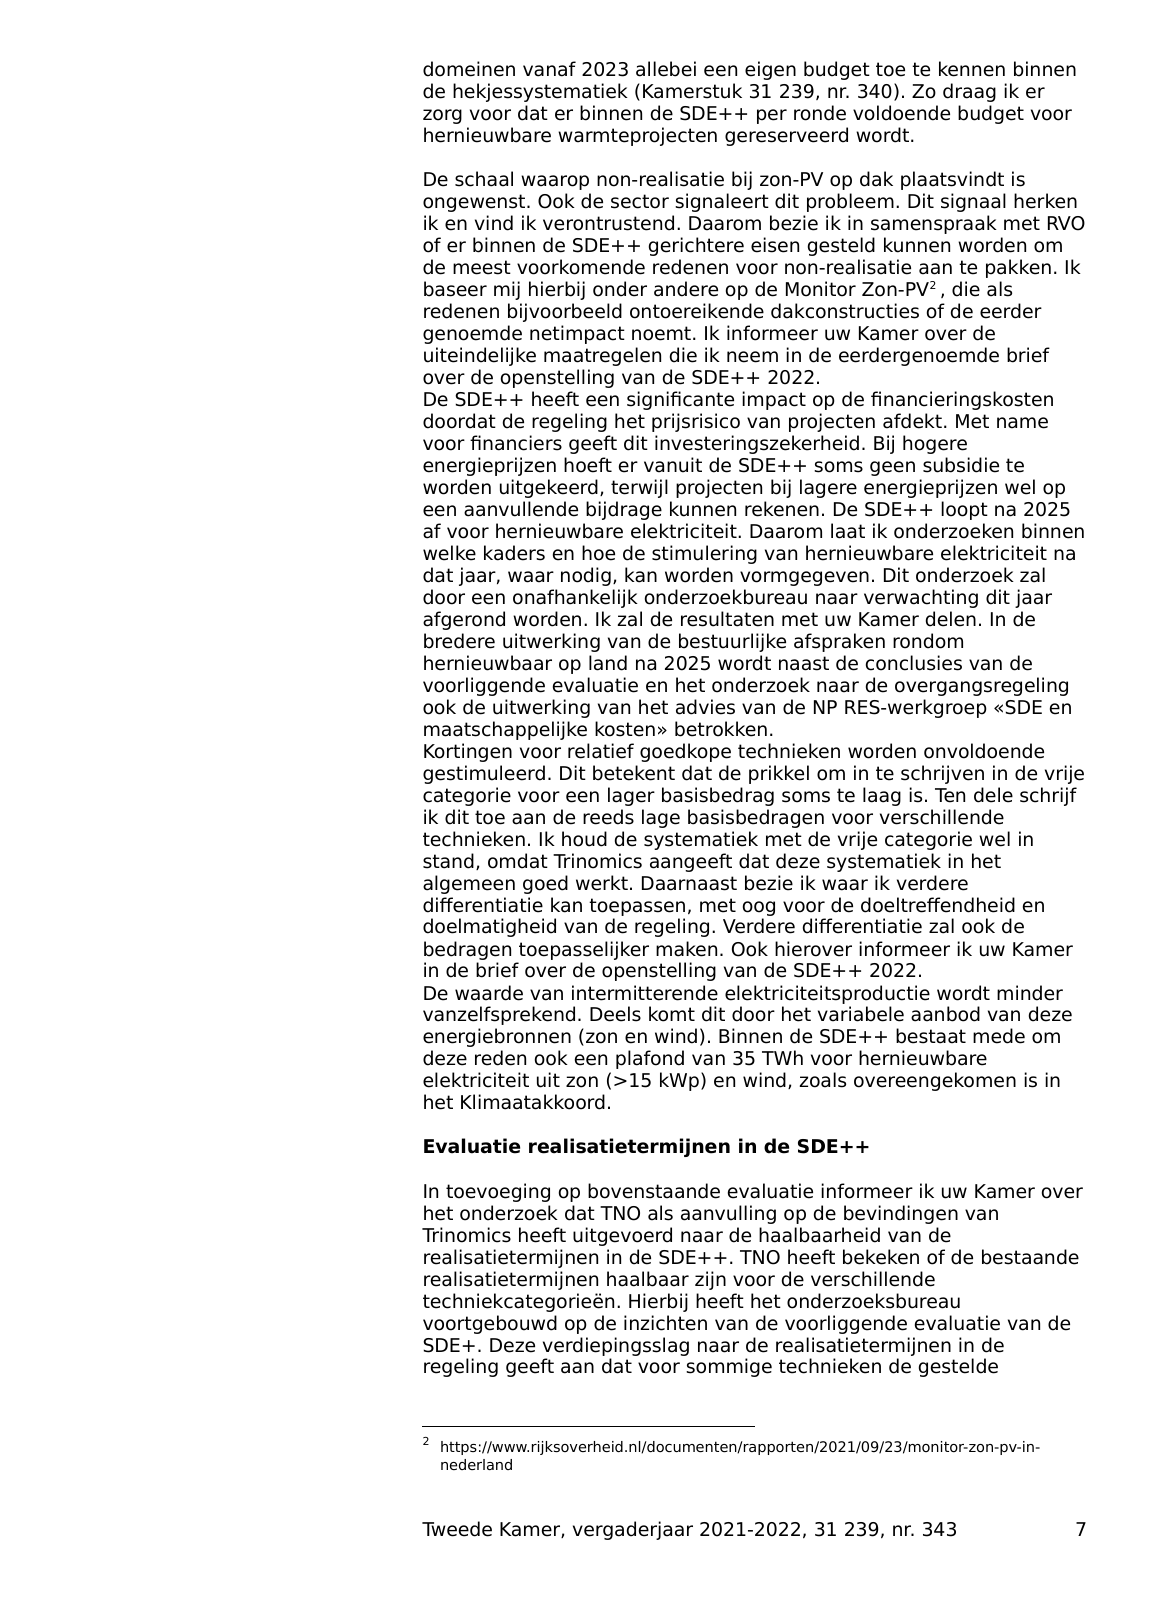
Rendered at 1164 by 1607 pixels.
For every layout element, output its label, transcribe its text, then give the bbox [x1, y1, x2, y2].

text domeinen vanaf 2023 allebei een eigen budget toe te kennen binnen de hekjessystematiek (Kamerstuk 31 239, nr. 340). Zo draag ik er zorg voor dat er binnen de SDE++ per ronde voldoende budget voor hernieuwbare warmteprojecten gereserveerd wordt. [422, 59, 1087, 147]
text De SDE++ heeft een significante impact op de financieringskosten doordat de regeling het prijsrisico van projecten afdekt. Met name voor financiers geeft dit investeringszekerheid. Bij hogere energieprijzen hoeft er vanuit de SDE++ soms geen subsidie te worden uitgekeerd, terwijl projecten bij lagere energieprijzen wel op een aanvullende bijdrage kunnen rekenen. De SDE++ loopt na 2025 af voor hernieuwbare elektriciteit. Daarom laat ik onderzoeken binnen welke kaders en hoe de stimulering van hernieuwbare elektriciteit na dat jaar, waar nodig, kan worden vormgegeven. Dit onderzoek zal door een onafhankelijk onderzoekbureau naar verwachting dit jaar afgerond worden. Ik zal de resultaten met uw Kamer delen. In de bredere uitwerking van de bestuurlijke afspraken rondom hernieuwbaar op land na 2025 wordt naast de conclusies van de voorliggende evaluatie en het onderzoek naar de overgangsregeling ook de uitwerking van het advies van de NP RES-werkgroep «SDE en maatschappelijke kosten» betrokken. [422, 389, 1087, 741]
text https://www.rijksoverheid.nl/documenten/rapporten/2021/09/23/monitor-zon-pv-in-nederland [422, 1435, 1087, 1474]
text De waarde van intermitterende elektriciteitsproductie wordt minder vanzelfsprekend. Deels komt dit door het variabele aanbod van deze energiebronnen (zon en wind). Binnen de SDE++ bestaat mede om deze reden ook een plafond van 35 TWh voor hernieuwbare elektriciteit uit zon (>15 kWp) en wind, zoals overeengekomen is in het Klimaatakkoord. [422, 982, 1087, 1114]
text In toevoeging op bovenstaande evaluatie informeer ik uw Kamer over het onderzoek dat TNO als aanvulling op de bevindingen van Trinomics heeft uitgevoerd naar de haalbaarheid van de realisatietermijnen in de SDE++. TNO heeft bekeken of de bestaande realisatietermijnen haalbaar zijn voor de verschillende techniekcategorieën. Hierbij heeft het onderzoeksbureau voortgebouwd op de inzichten van de voorliggende evaluatie van de SDE+. Deze verdiepingsslag naar de realisatietermijnen in de regeling geeft aan dat voor sommige technieken de gestelde [422, 1181, 1087, 1378]
text Kortingen voor relatief goedkope technieken worden onvoldoende gestimuleerd. Dit betekent dat de prikkel om in te schrijven in de vrije categorie voor een lager basisbedrag soms te laag is. Ten dele schrijf ik dit toe aan de reeds lage basisbedragen voor verschillende technieken. Ik houd de systematiek met de vrije categorie wel in stand, omdat Trinomics aangeeft dat deze systematiek in het algemeen goed werkt. Daarnaast bezie ik waar ik verdere differentiatie kan toepassen, met oog voor de doeltreffendheid en doelmatigheid van de regeling. Verdere differentiatie zal ook de bedragen toepasselijker maken. Ook hierover informeer ik uw Kamer in de brief over de openstelling van de SDE++ 2022. [422, 741, 1087, 982]
subtitle Evaluatie realisatietermijnen in de SDE++ [422, 1136, 1087, 1158]
text De schaal waarop non-realisatie bij zon-PV op dak plaatsvindt is ongewenst. Ook de sector signaleert dit probleem. Dit signaal herken ik en vind ik verontrustend. Daarom bezie ik in samenspraak met RVO of er binnen de SDE++ gerichtere eisen gesteld kunnen worden om de meest voorkomende redenen voor non-realisatie aan te pakken. Ik baseer mij hierbij onder andere op de Monitor Zon-PV, die als redenen bijvoorbeeld ontoereikende dakconstructies of de eerder genoemde netimpact noemt. Ik informeer uw Kamer over de uiteindelijke maatregelen die ik neem in de eerdergenoemde brief over de openstelling van de SDE++ 2022. [422, 169, 1087, 389]
